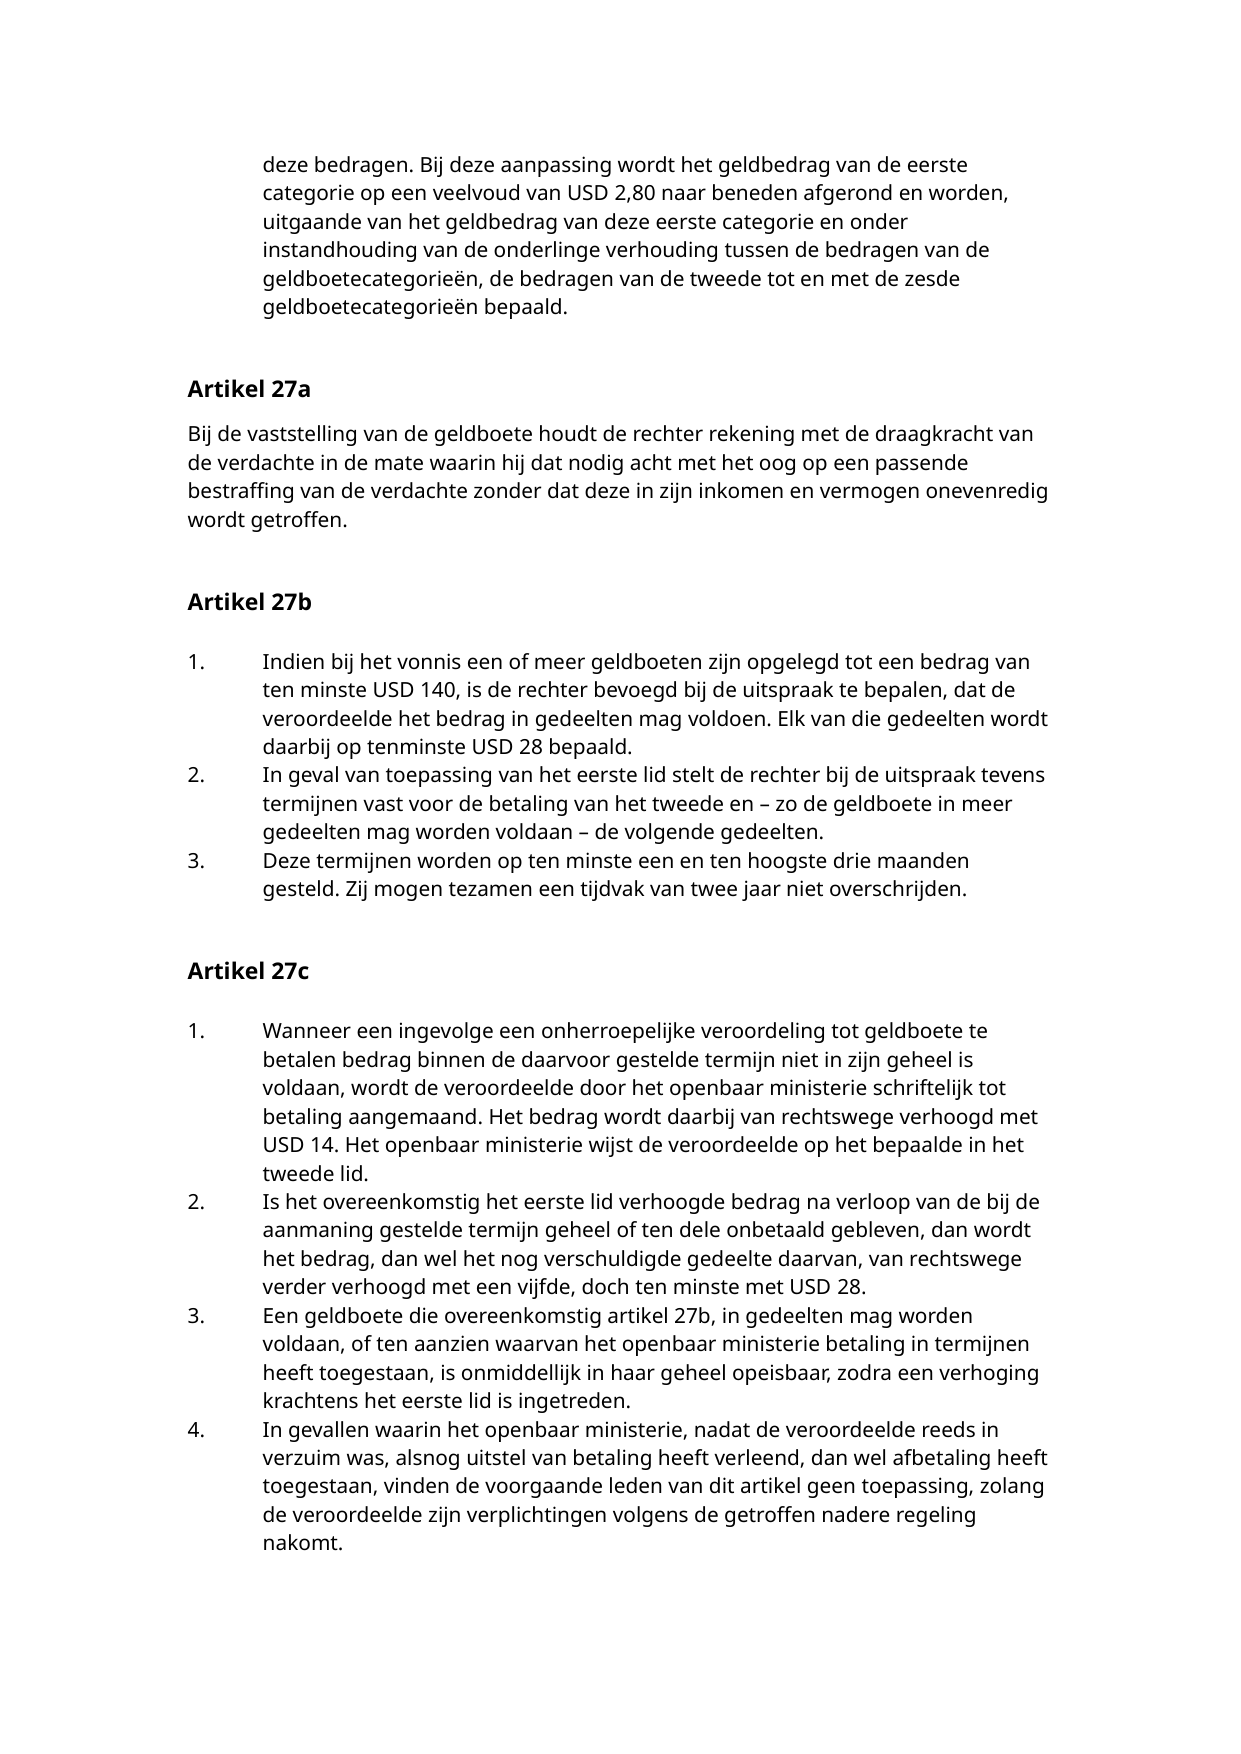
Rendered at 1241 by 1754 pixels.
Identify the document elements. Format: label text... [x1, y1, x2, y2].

subtitle Artikel 27a [187, 373, 1053, 404]
text Bij de vaststelling van de geldboete houdt de rechter rekening met de draagkracht van de verdachte in de mate waarin hij dat nodig acht met het oog op een passende bestraffing van de verdachte zonder dat deze in zijn inkomen en vermogen onevenredig wordt getroffen. [187, 419, 1053, 533]
list In gevallen waarin het openbaar ministerie, nadat de veroordeelde reeds in verzuim was, alsnog uitstel van betaling heeft verleend, dan wel afbetaling heeft toegestaan, vinden de voorgaande leden van dit artikel geen toepassing, zolang de veroordeelde zijn verplichtingen volgens de getroffen nadere regeling nakomt. [187, 1415, 1053, 1557]
list Indien bij het vonnis een of meer geldboeten zijn opgelegd tot een bedrag van ten minste USD 140, is de rechter bevoegd bij de uitspraak te bepalen, dat de veroordeelde het bedrag in gedeelten mag voldoen. Elk van die gedeelten wordt daarbij op tenminste USD 28 bepaald. [187, 647, 1053, 761]
subtitle Artikel 27c [187, 955, 1053, 987]
list Deze termijnen worden op ten minste een en ten hoogste drie maanden gesteld. Zij mogen tezamen een tijdvak van twee jaar niet overschrijden. [187, 846, 1053, 903]
list Een geldboete die overeenkomstig artikel 27b, in gedeelten mag worden voldaan, of ten aanzien waarvan het openbaar ministerie betaling in termijnen heeft toegestaan, is onmiddellijk in haar geheel opeisbaar, zodra een verhoging krachtens het eerste lid is ingetreden. [187, 1301, 1053, 1415]
list deze bedragen. Bij deze aanpassing wordt het geldbedrag van de eerste categorie op een veelvoud van USD 2,80 naar beneden afgerond en worden, uitgaande van het geldbedrag van deze eerste categorie en onder instandhouding van de onderlinge verhouding tussen de bedragen van de geldboetecategorieën, de bedragen van de tweede tot en met de zesde geldboetecategorieën bepaald. [187, 150, 1053, 321]
list Is het overeenkomstig het eerste lid verhoogde bedrag na verloop van de bij de aanmaning gestelde termijn geheel of ten dele onbetaald gebleven, dan wordt het bedrag, dan wel het nog verschuldigde gedeelte daarvan, van rechtswege verder verhoogd met een vijfde, doch ten minste met USD 28. [187, 1187, 1053, 1301]
list In geval van toepassing van het eerste lid stelt de rechter bij de uitspraak tevens termijnen vast voor de betaling van het tweede en – zo de geldboete in meer gedeelten mag worden voldaan – de volgende gedeelten. [187, 761, 1053, 846]
subtitle Artikel 27b [187, 586, 1053, 617]
list Wanneer een ingevolge een onherroepelijke veroordeling tot geldboete te betalen bedrag binnen de daarvoor gestelde termijn niet in zijn geheel is voldaan, wordt de veroordeelde door het openbaar ministerie schriftelijk tot betaling aangemaand. Het bedrag wordt daarbij van rechtswege verhoogd met USD 14. Het openbaar ministerie wijst de veroordeelde op het bepaalde in het tweede lid. [187, 1017, 1053, 1187]
